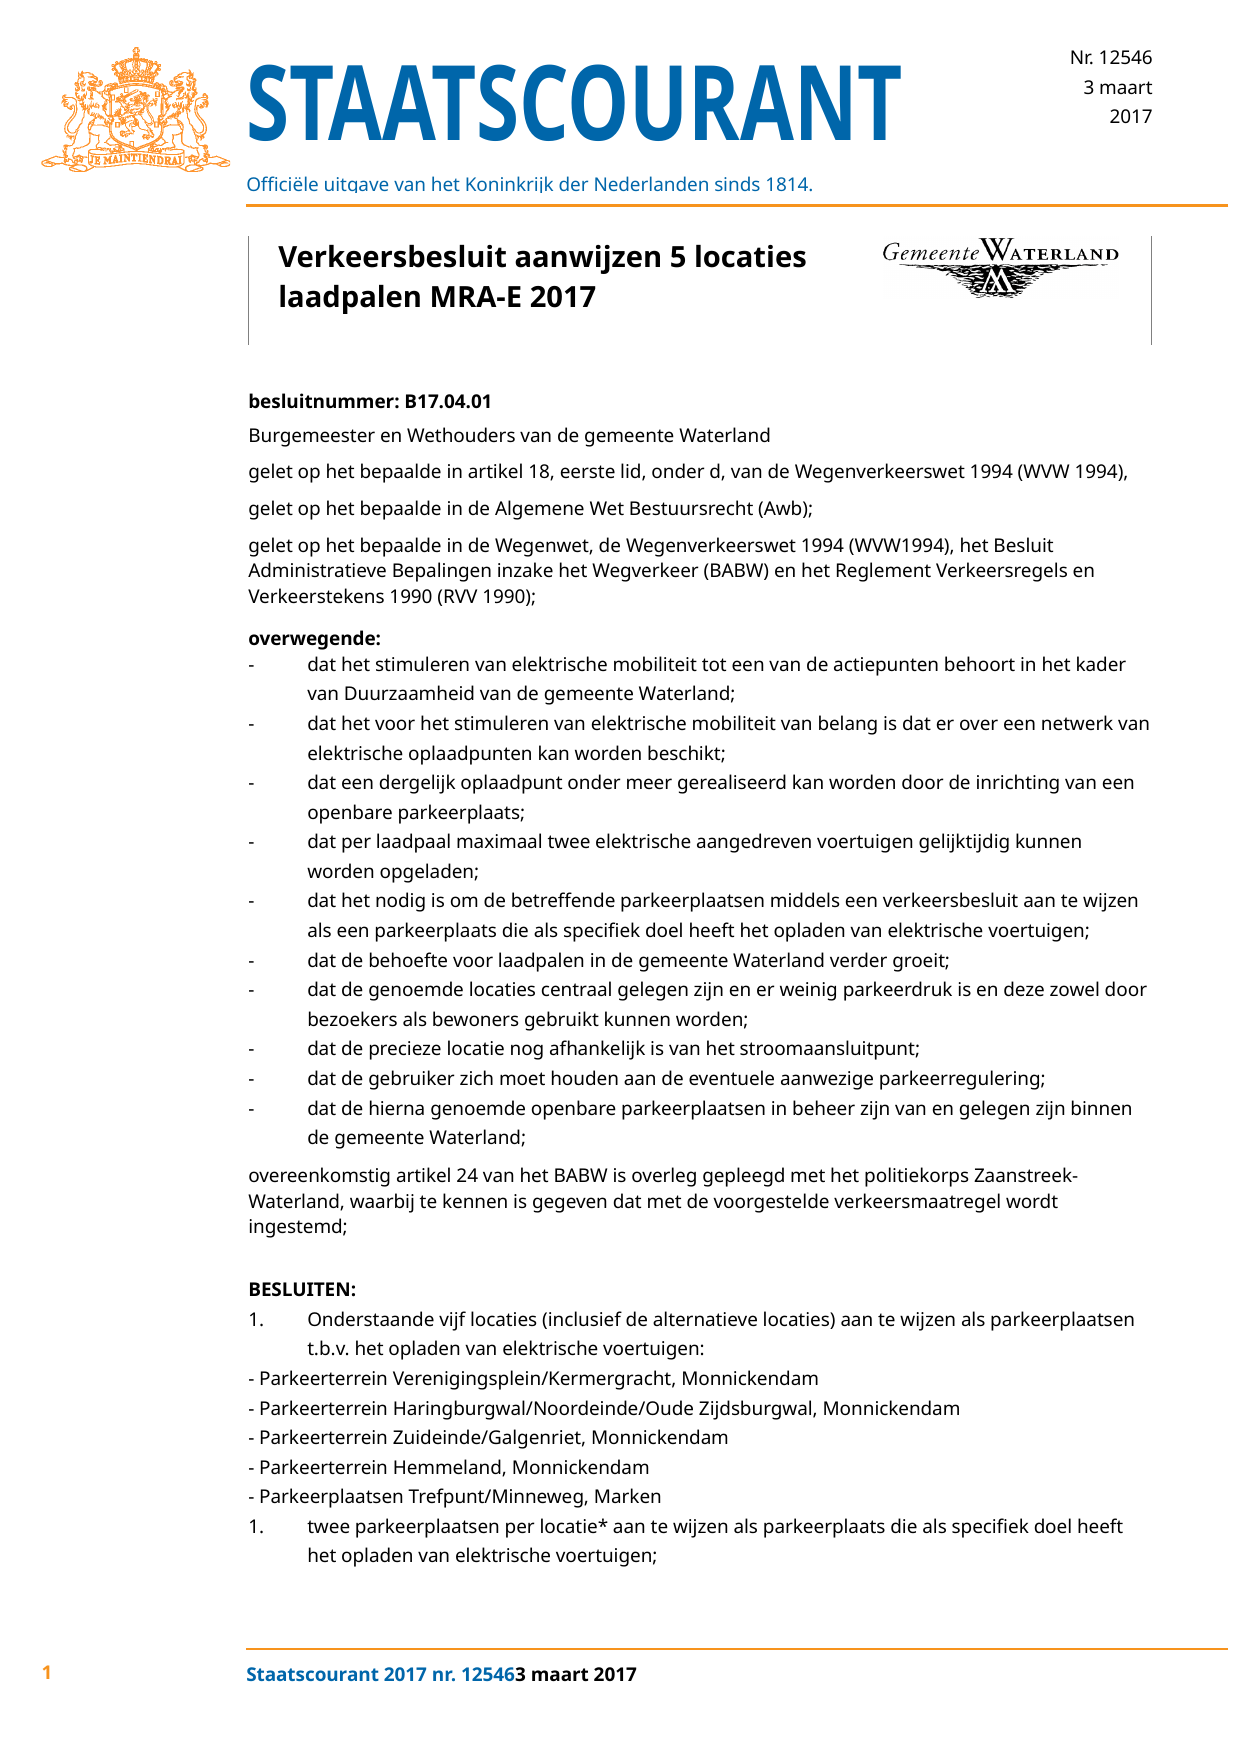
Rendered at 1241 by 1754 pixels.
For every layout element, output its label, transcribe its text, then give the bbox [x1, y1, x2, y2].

list dat het voor het stimuleren van elektrische mobiliteit van belang is dat er over een netwerk van elektrische oplaadpunten kan worden beschikt; [248, 710, 1152, 765]
list twee parkeerplaatsen per locatie* aan te wijzen als parkeerplaats die als specifiek doel heeft het opladen van elektrische voertuigen; [248, 1513, 1152, 1568]
list dat de hierna genoemde openbare parkeerplaatsen in beheer zijn van en gelegen zijn binnen de gemeente Waterland; [248, 1095, 1152, 1150]
text overwegende: [248, 625, 1152, 651]
list dat het stimuleren van elektrische mobiliteit tot een van de actiepunten behoort in het kader van Duurzaamheid van de gemeente Waterland; [248, 651, 1152, 706]
list dat de precieze locatie nog afhankelijk is van het stroomaansluitpunt; [248, 1036, 1152, 1061]
text - Parkeerterrein Hemmeland, Monnickendam [248, 1454, 1152, 1479]
text gelet op het bepaalde in artikel 18, eerste lid, onder d, van de Wegenverkeerswet 1994 (WVW 1994), [248, 458, 1152, 484]
text BESLUITEN: [248, 1276, 1152, 1302]
list Onderstaande vijf locaties (inclusief de alternatieve locaties) aan te wijzen als parkeerplaatsen t.b.v. het opladen van elektrische voertuigen: [248, 1306, 1152, 1361]
text besluitnummer: B17.04.01 [248, 388, 1152, 413]
table_header [850, 236, 1151, 345]
text Burgemeester en Wethouders van de gemeente Waterland [248, 422, 1152, 448]
list dat de genoemde locaties centraal gelegen zijn en er weinig parkeerdruk is en deze zowel door bezoekers als bewoners gebruikt kunnen worden; [248, 976, 1152, 1032]
list dat een dergelijk oplaadpunt onder meer gerealiseerd kan worden door de inrichting van een openbare parkeerplaats; [248, 769, 1152, 824]
text - Parkeerterrein Haringburgwal/Noordeinde/Oude Zijdsburgwal, Monnickendam [248, 1395, 1152, 1420]
list dat de behoefte voor laadpalen in de gemeente Waterland verder groeit; [248, 947, 1152, 972]
text - Parkeerterrein Verenigingsplein/Kermergracht, Monnickendam [248, 1365, 1152, 1391]
text gelet op het bepaalde in de Algemene Wet Bestuursrecht (Awb); [248, 495, 1152, 521]
text - Parkeerplaatsen Trefpunt/Minneweg, Marken [248, 1483, 1152, 1509]
picture [41, 47, 231, 172]
list dat de gebruiker zich moet houden aan de eventuele aanwezige parkeerregulering; [248, 1065, 1152, 1091]
list dat het nodig is om de betreffende parkeerplaatsen middels een verkeersbesluit aan te wijzen als een parkeerplaats die als specifiek doel heeft het opladen van elektrische voertuigen; [248, 888, 1152, 943]
text overeenkomstig artikel 24 van het BABW is overleg gepleegd met het politiekorps Zaanstreek-Waterland, waarbij te kennen is gegeven dat met de voorgestelde verkeersmaatregel wordt ingestemd; [248, 1162, 1152, 1239]
text gelet op het bepaalde in de Wegenwet, de Wegenverkeerswet 1994 (WVW1994), het Besluit Administratieve Bepalingen inzake het Wegverkeer (BABW) en het Reglement Verkeersregels en Verkeerstekens 1990 (RVV 1990); [248, 532, 1152, 609]
text - Parkeerterrein Zuideinde/Galgenriet, Monnickendam [248, 1424, 1152, 1450]
table_header Verkeersbesluit aanwijzen 5 locaties laadpalen MRA-E 2017 [249, 236, 850, 345]
picture [882, 236, 1119, 299]
list dat per laadpaal maximaal twee elektrische aangedreven voertuigen gelijktijdig kunnen worden opgeladen; [248, 828, 1152, 884]
